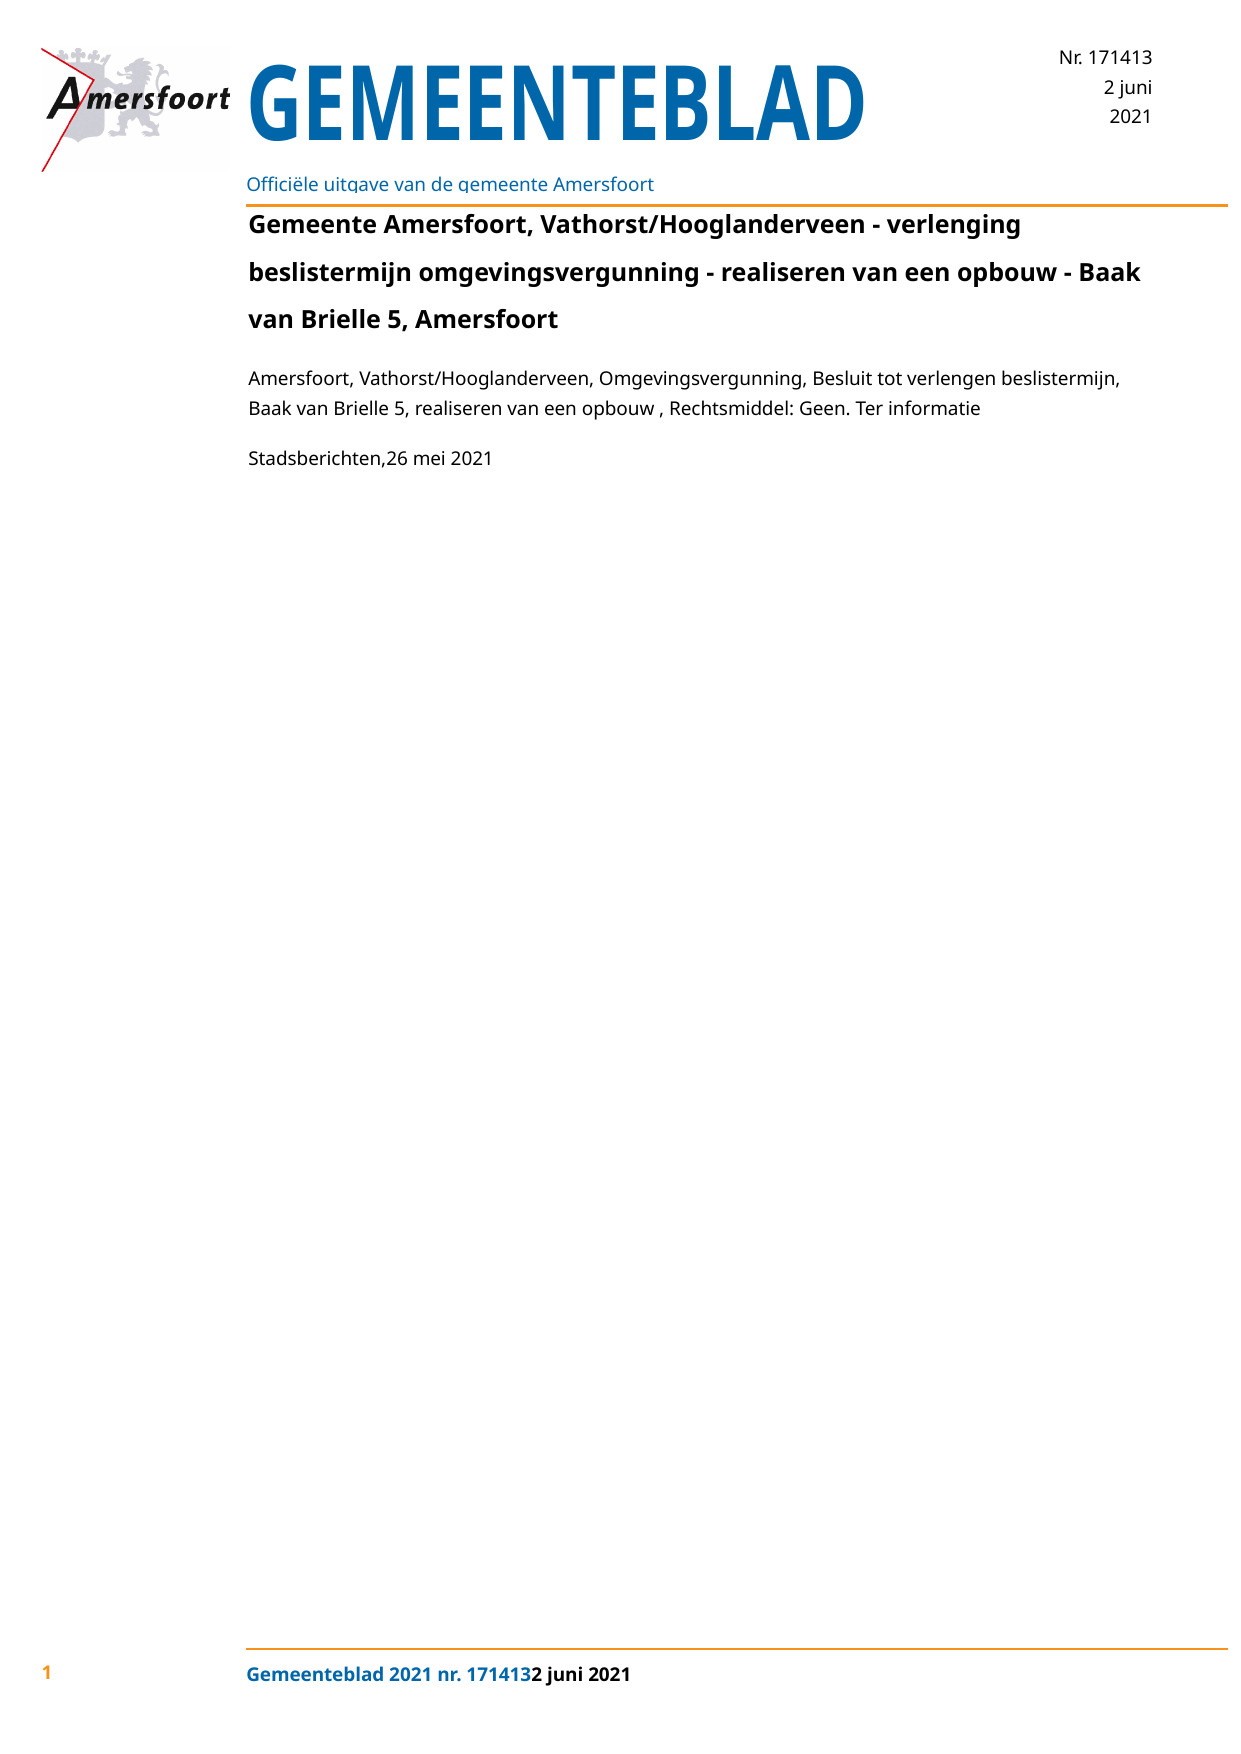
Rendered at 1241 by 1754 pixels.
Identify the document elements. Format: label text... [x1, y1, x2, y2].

picture [41, 47, 231, 172]
text Amersfoort, Vathorst/Hooglanderveen, Omgevingsvergunning, Besluit tot verlengen beslistermijn, Baak van Brielle 5, realiseren van een opbouw , Rechtsmiddel: Geen. Ter informatie [248, 366, 1152, 421]
text Gemeente Amersfoort, Vathorst/Hooglanderveen - verlenging beslistermijn omgevingsvergunning - realiseren van een opbouw - Baak van Brielle 5, Amersfoort [248, 207, 1152, 336]
text Stadsberichten,26 mei 2021 [248, 446, 1152, 471]
